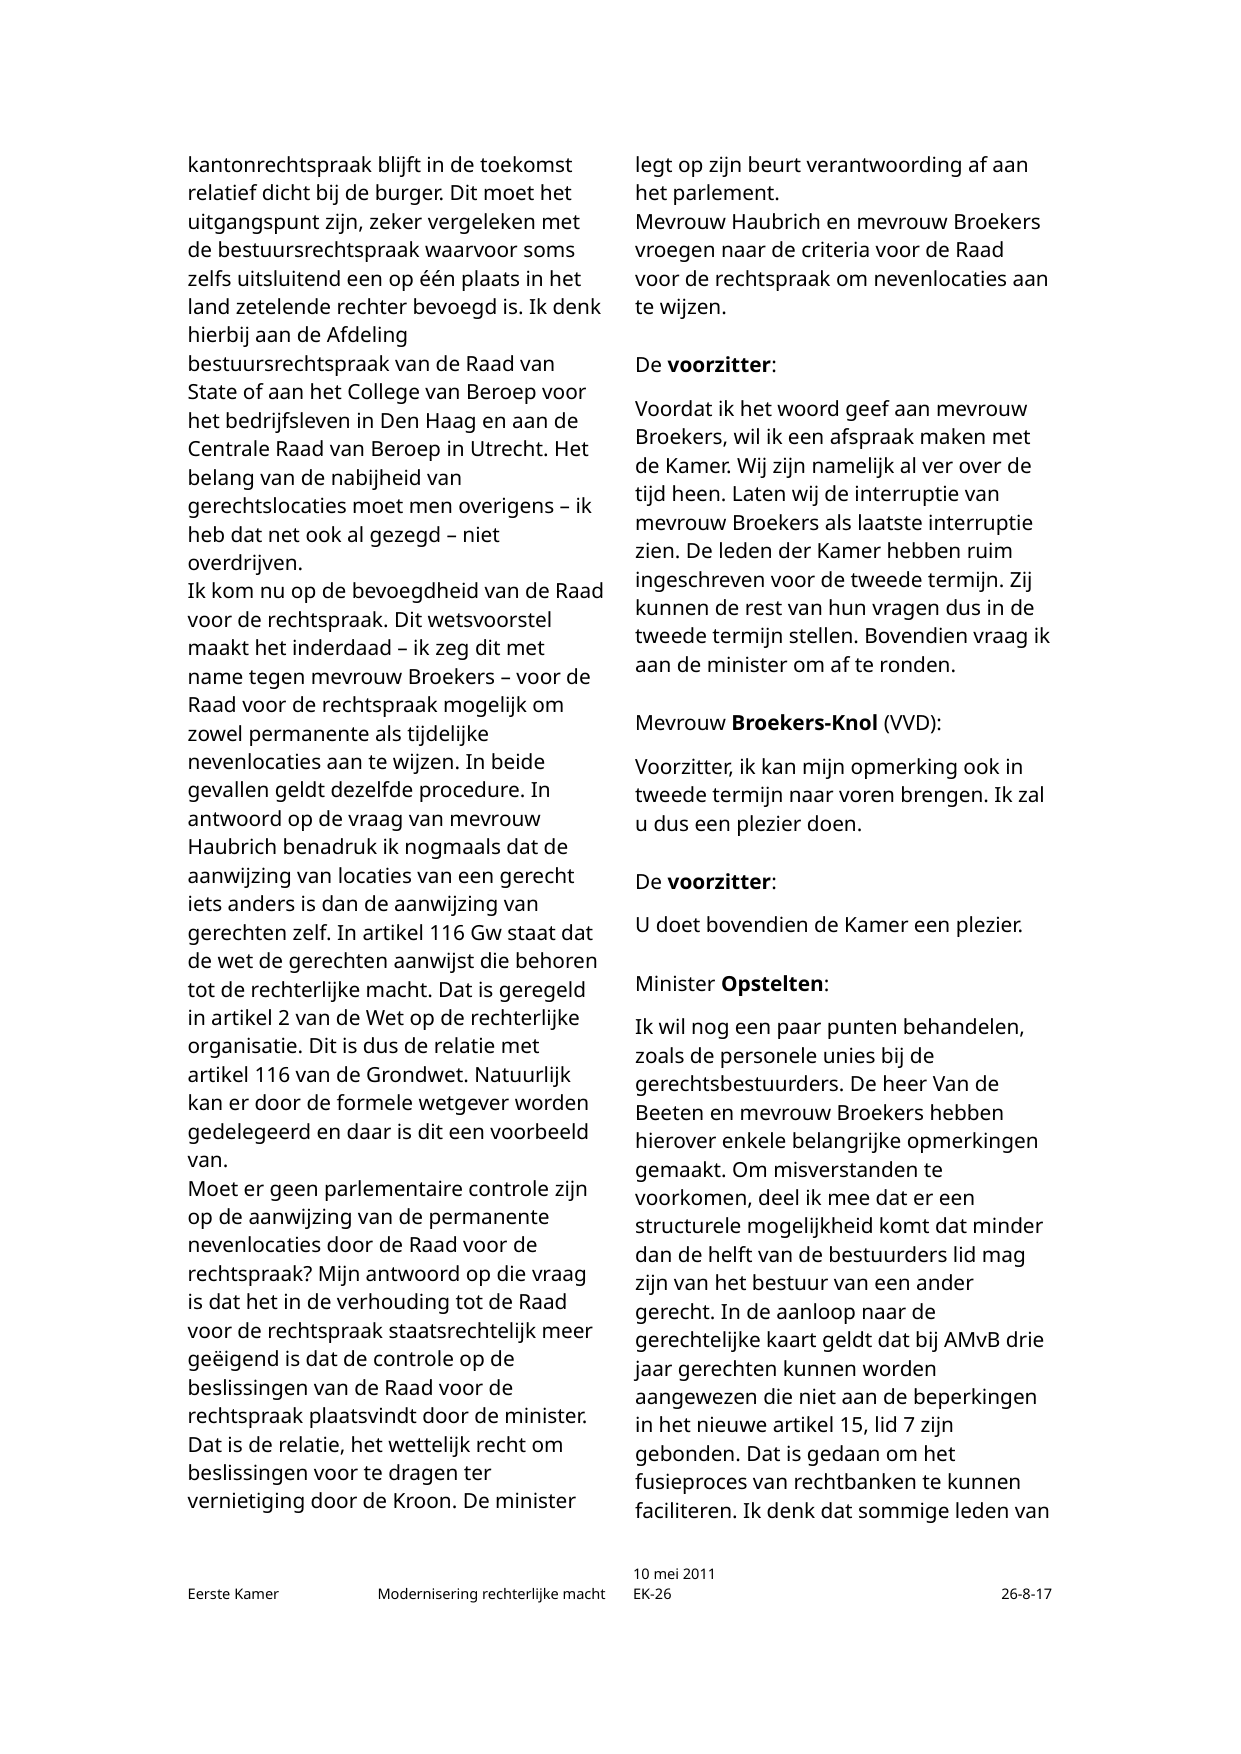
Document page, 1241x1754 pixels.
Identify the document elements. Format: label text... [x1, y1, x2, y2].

text Voordat ik het woord geef aan mevrouw Broekers, wil ik een afspraak maken met de Kamer. Wij zijn namelijk al ver over de tijd heen. Laten wij de interruptie van mevrouw Broekers als laatste interruptie zien. De leden der Kamer hebben ruim ingeschreven voor de tweede termijn. Zij kunnen de rest van hun vragen dus in de tweede termijn stellen. Bovendien vraag ik aan de minister om af te ronden. [635, 394, 1053, 678]
text De voorzitter: [635, 351, 1053, 379]
text Ik kom nu op de bevoegdheid van de Raad voor de rechtspraak. Dit wetsvoorstel maakt het inderdaad – ik zeg dit met name tegen mevrouw Broekers – voor de Raad voor de rechtspraak mogelijk om zowel permanente als tijdelijke nevenlocaties aan te wijzen. In beide gevallen geldt dezelfde procedure. In antwoord op de vraag van mevrouw Haubrich benadruk ik nogmaals dat de aanwijzing van locaties van een gerecht iets anders is dan de aanwijzing van gerechten zelf. In artikel 116 Gw staat dat de wet de gerechten aanwijst die behoren tot de rechterlijke macht. Dat is geregeld in artikel 2 van de Wet op de rechterlijke organisatie. Dit is dus de relatie met artikel 116 van de Grondwet. Natuurlijk kan er door de formele wetgever worden gedelegeerd en daar is dit een voorbeeld van. [187, 577, 605, 1174]
text Mevrouw Broekers-Knol (VVD): [635, 708, 1053, 737]
text kantonrechtspraak blijft in de toekomst relatief dicht bij de burger. Dit moet het uitgangspunt zijn, zeker vergeleken met de bestuursrechtspraak waarvoor soms zelfs uitsluitend een op één plaats in het land zetelende rechter bevoegd is. Ik denk hierbij aan de Afdeling bestuursrechtspraak van de Raad van State of aan het College van Beroep voor het bedrijfsleven in Den Haag en aan de Centrale Raad van Beroep in Utrecht. Het belang van de nabijheid van gerechtslocaties moet men overigens – ik heb dat net ook al gezegd – niet overdrijven. [187, 150, 605, 577]
text Moet er geen parlementaire controle zijn op de aanwijzing van de permanente nevenlocaties door de Raad voor de rechtspraak? Mijn antwoord op die vraag is dat het in de verhouding tot de Raad voor de rechtspraak staatsrechtelijk meer geëigend is dat de controle op de beslissingen van de Raad voor de rechtspraak plaatsvindt door de minister. Dat is de relatie, het wettelijk recht om beslissingen voor te dragen ter vernietiging door de Kroon. De minister [187, 1174, 605, 1515]
text Mevrouw Haubrich en mevrouw Broekers vroegen naar de criteria voor de Raad voor de rechtspraak om nevenlocaties aan te wijzen. [635, 207, 1053, 321]
text Ik wil nog een paar punten behandelen, zoals de personele unies bij de gerechtsbestuurders. De heer Van de Beeten en mevrouw Broekers hebben hierover enkele belangrijke opmerkingen gemaakt. Om misverstanden te voorkomen, deel ik mee dat er een structurele mogelijkheid komt dat minder dan de helft van de bestuurders lid mag zijn van het bestuur van een ander gerecht. In de aanloop naar de gerechtelijke kaart geldt dat bij AMvB drie jaar gerechten kunnen worden aangewezen die niet aan de beperkingen in het nieuwe artikel 15, lid 7 zijn gebonden. Dat is gedaan om het fusieproces van rechtbanken te kunnen faciliteren. Ik denk dat sommige leden van [635, 1012, 1053, 1524]
text De voorzitter: [635, 867, 1053, 896]
text Voorzitter, ik kan mijn opmerking ook in tweede termijn naar voren brengen. Ik zal u dus een plezier doen. [635, 752, 1053, 837]
text U doet bovendien de Kamer een plezier. [635, 911, 1053, 939]
text Minister Opstelten: [635, 969, 1053, 997]
text legt op zijn beurt verantwoording af aan het parlement. [635, 150, 1053, 207]
